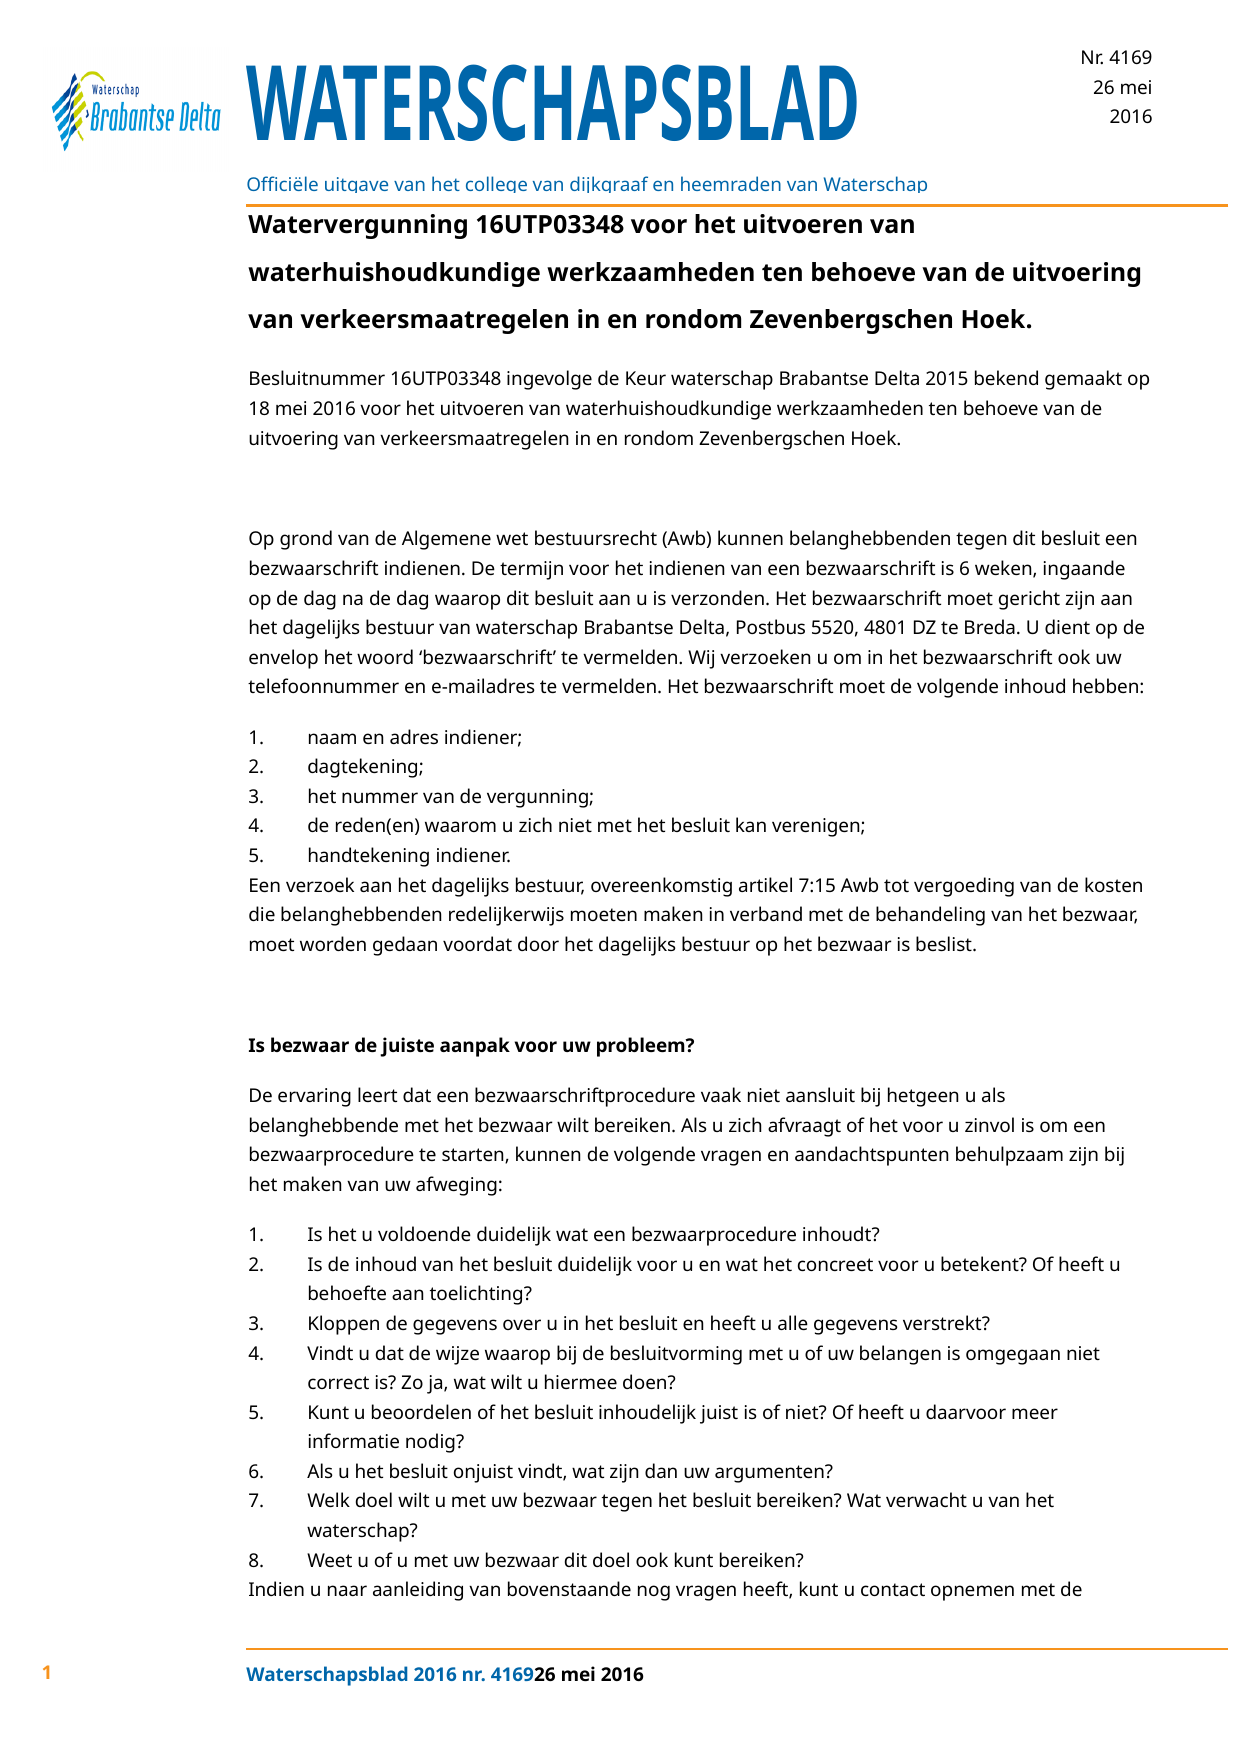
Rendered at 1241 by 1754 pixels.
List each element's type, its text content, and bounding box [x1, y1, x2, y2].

list handtekening indiener. [248, 842, 1152, 868]
text Is bezwaar de juiste aanpak voor uw probleem? [248, 1032, 1152, 1057]
list het nummer van de vergunning; [248, 783, 1152, 809]
list Als u het besluit onjuist vindt, wat zijn dan uw argumenten? [248, 1458, 1152, 1484]
list Is het u voldoende duidelijk wat een bezwaarprocedure inhoudt? [248, 1221, 1152, 1247]
list Kunt u beoordelen of het besluit inhoudelijk juist is of niet? Of heeft u daarvoor meer informatie nodig? [248, 1399, 1152, 1454]
list naam en adres indiener; [248, 724, 1152, 749]
list dagtekening; [248, 753, 1152, 779]
text Besluitnummer 16UTP03348 ingevolge de Keur waterschap Brabantse Delta 2015 bekend gemaakt op 18 mei 2016 voor het uitvoeren van waterhuishoudkundige werkzaamheden ten behoeve van de uitvoering van verkeersmaatregelen in en rondom Zevenbergschen Hoek. [248, 366, 1152, 450]
text De ervaring leert dat een bezwaarschriftprocedure vaak niet aansluit bij hetgeen u als belanghebbende met het bezwaar wilt bereiken. Als u zich afvraagt of het voor u zinvol is om een bezwaarprocedure te starten, kunnen de volgende vragen en aandachtspunten behulpzaam zijn bij het maken van uw afweging: [248, 1082, 1152, 1197]
text Een verzoek aan het dagelijks bestuur, overeenkomstig artikel 7:15 Awb tot vergoeding van de kosten die belanghebbenden redelijkerwijs moeten maken in verband met de behandeling van het bezwaar, moet worden gedaan voordat door het dagelijks bestuur op het bezwaar is beslist. [248, 872, 1152, 957]
text Op grond van de Algemene wet bestuursrecht (Awb) kunnen belanghebbenden tegen dit besluit een bezwaarschrift indienen. De termijn voor het indienen van een bezwaarschrift is 6 weken, ingaande op de dag na de dag waarop dit besluit aan u is verzonden. Het bezwaarschrift moet gericht zijn aan het dagelijks bestuur van waterschap Brabantse Delta, Postbus 5520, 4801 DZ te Breda. U dient op de envelop het woord ‘bezwaarschrift’ te vermelden. Wij verzoeken u om in het bezwaarschrift ook uw telefoonnummer en e‑mailadres te vermelden. Het bezwaarschrift moet de volgende inhoud hebben: [248, 526, 1152, 699]
text Watervergunning 16UTP03348 voor het uitvoeren van waterhuishoudkundige werkzaamheden ten behoeve van de uitvoering van verkeersmaatregelen in en rondom Zevenbergschen Hoek. [248, 207, 1152, 336]
text Indien u naar aanleiding van bovenstaande nog vragen heeft, kunt u contact opnemen met de [248, 1576, 1152, 1602]
list Weet u of u met uw bezwaar dit doel ook kunt bereiken? [248, 1547, 1152, 1572]
picture [41, 47, 231, 172]
list de reden(en) waarom u zich niet met het besluit kan verenigen; [248, 813, 1152, 838]
list Is de inhoud van het besluit duidelijk voor u en wat het concreet voor u betekent? Of heeft u behoefte aan toelichting? [248, 1251, 1152, 1306]
list Welk doel wilt u met uw bezwaar tegen het besluit bereiken? Wat verwacht u van het waterschap? [248, 1488, 1152, 1543]
list Kloppen de gegevens over u in het besluit en heeft u alle gegevens verstrekt? [248, 1310, 1152, 1336]
list Vindt u dat de wijze waarop bij de besluitvorming met u of uw belangen is omgegaan niet correct is? Zo ja, wat wilt u hiermee doen? [248, 1340, 1152, 1395]
